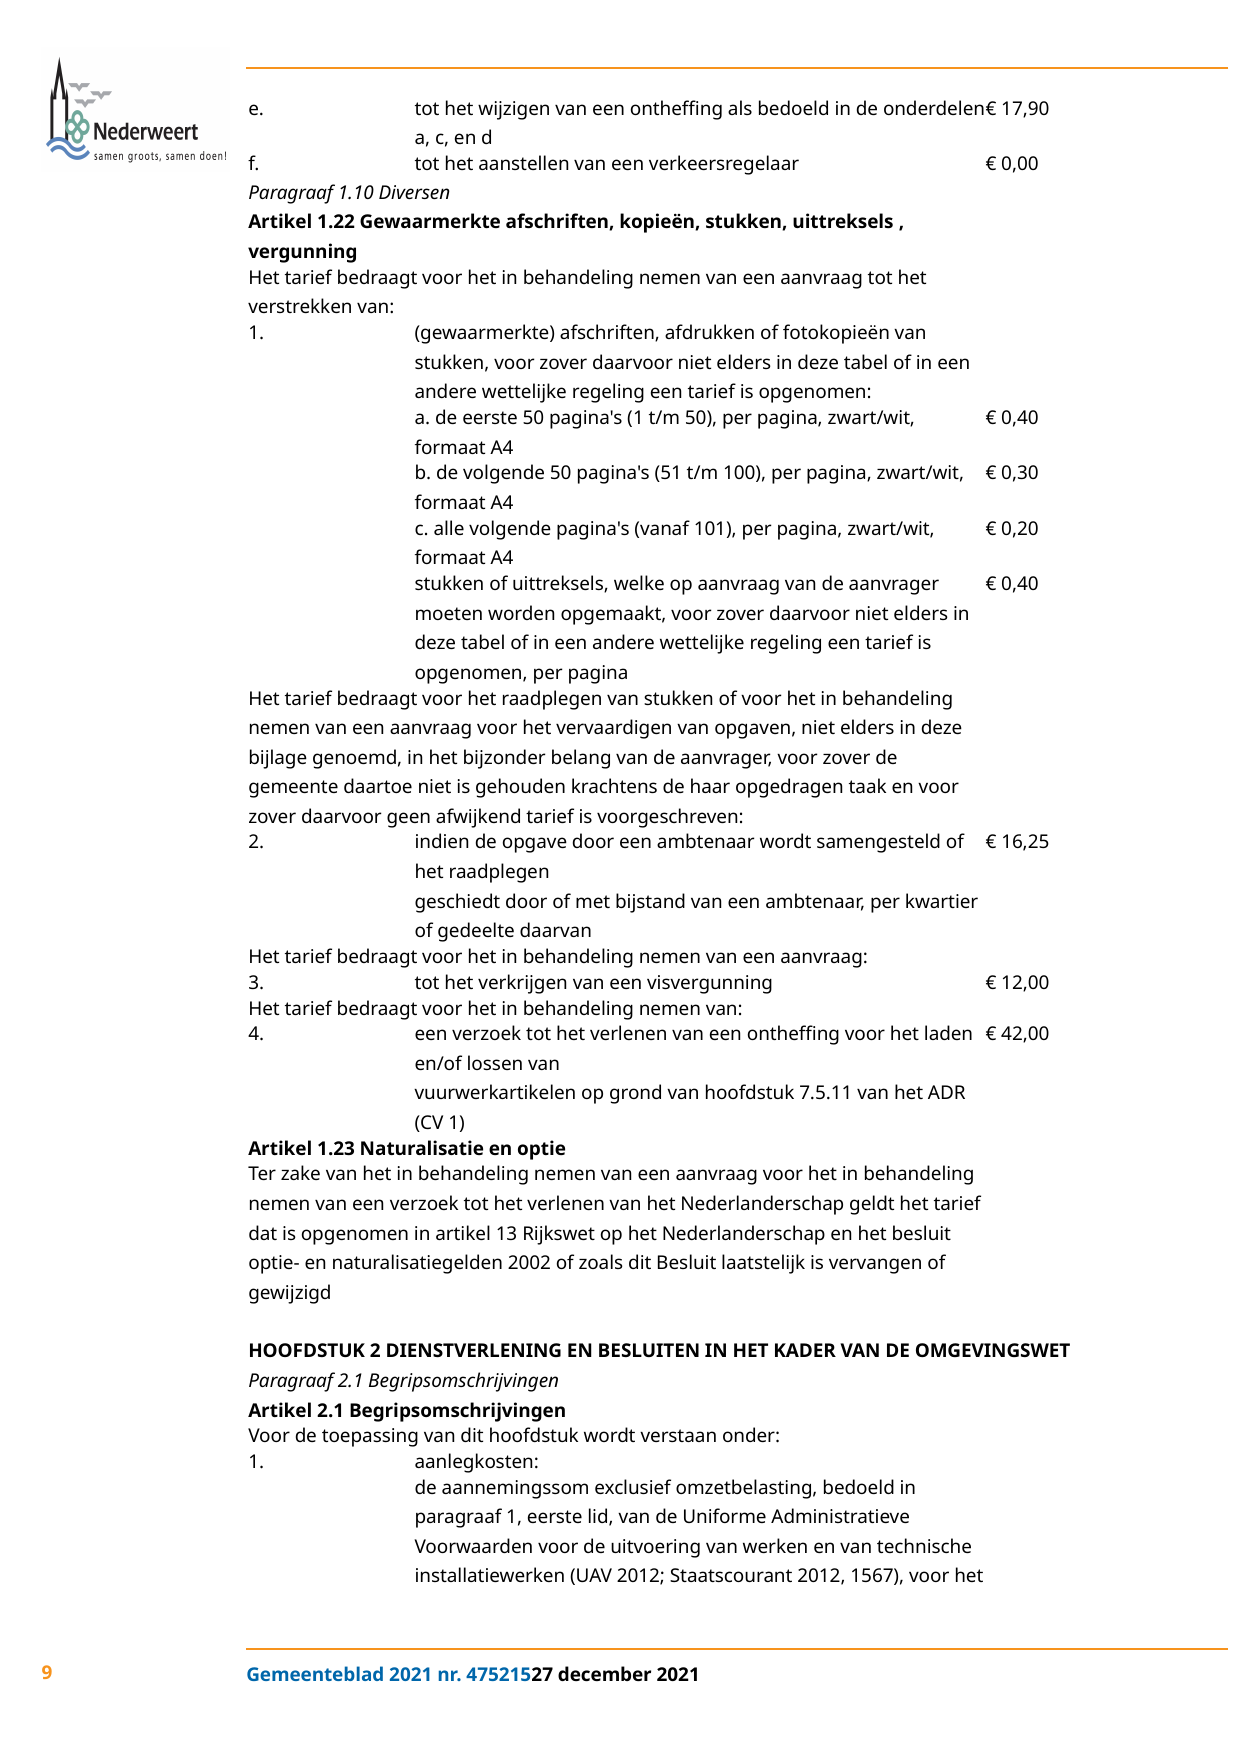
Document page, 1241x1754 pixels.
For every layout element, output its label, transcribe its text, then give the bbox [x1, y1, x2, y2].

table_cell Het tarief bedraagt voor het in behandeling nemen van een aanvraag tot het verstrekken van: [248, 264, 985, 319]
table_cell [985, 264, 1152, 319]
table_cell tot het wijzigen van een ontheffing als bedoeld in de onderdelen a, c, en d [414, 95, 985, 150]
table_cell [248, 460, 414, 515]
table_cell e. [248, 95, 414, 150]
table_cell [248, 1474, 414, 1588]
table_cell € 0,00 [985, 150, 1152, 176]
table_cell 1. [248, 1448, 414, 1474]
table_cell c. alle volgende pagina's (vanaf 101), per pagina, zwart/wit, formaat A4 [414, 515, 985, 570]
table_cell € 0,30 [985, 460, 1152, 515]
table_cell [985, 1423, 1152, 1448]
table_cell Voor de toepassing van dit hoofdstuk wordt verstaan onder: [248, 1423, 985, 1448]
table_cell Het tarief bedraagt voor het raadplegen van stukken of voor het in behandeling nemen van een aanvraag voor het vervaardigen van opgaven, niet elders in deze bijlage genoemd, in het bijzonder belang van de aanvrager, voor zover de gemeente daartoe niet is gehouden krachtens de haar opgedragen taak en voor zover daarvoor geen afwijkend tarief is voorgeschreven: [248, 685, 985, 829]
table_cell € 0,40 [985, 570, 1152, 685]
table_cell [985, 1135, 1152, 1161]
table_cell [985, 319, 1152, 404]
table_cell [248, 515, 414, 570]
table_cell € 17,90 [985, 95, 1152, 150]
table_cell tot het verkrijgen van een visvergunning [414, 969, 985, 995]
table_cell € 0,40 [985, 404, 1152, 459]
text Paragraaf 2.1 Begripsomschrijvingen [248, 1367, 1152, 1393]
table_header [985, 1397, 1152, 1422]
table_cell 4. [248, 1020, 414, 1135]
text HOOFDSTUK 2 DIENSTVERLENING EN BESLUITEN IN HET KADER VAN DE OMGEVINGSWET [248, 1337, 1152, 1363]
table_cell [985, 943, 1152, 969]
picture [41, 47, 231, 172]
table_cell € 42,00 [985, 1020, 1152, 1135]
table_cell 2. [248, 829, 414, 943]
table_cell Artikel 1.23 Naturalisatie en optie [248, 1135, 985, 1161]
table_cell [248, 404, 414, 459]
table_cell Het tarief bedraagt voor het in behandeling nemen van: [248, 995, 985, 1020]
table_cell a. de eerste 50 pagina's (1 t/m 50), per pagina, zwart/wit, formaat A4 [414, 404, 985, 459]
table_cell [985, 995, 1152, 1020]
table_cell een verzoek tot het verlenen van een ontheffing voor het laden en/of lossen van vuurwerkartikelen op grond van hoofdstuk 7.5.11 van het ADR (CV 1) [414, 1020, 985, 1135]
table_cell (gewaarmerkte) afschriften, afdrukken of fotokopieën van stukken, voor zover daarvoor niet elders in deze tabel of in een andere wettelijke regeling een tarief is opgenomen: [414, 319, 985, 404]
table_header Artikel 2.1 Begripsomschrijvingen [248, 1397, 985, 1422]
table_cell Ter zake van het in behandeling nemen van een aanvraag voor het in behandeling nemen van een verzoek tot het verlenen van het Nederlanderschap geldt het tarief dat is opgenomen in artikel 13 Rijkswet op het Nederlanderschap en het besluit optie- en naturalisatiegelden 2002 of zoals dit Besluit laatstelijk is vervangen of gewijzigd [248, 1161, 985, 1305]
table_cell € 0,20 [985, 515, 1152, 570]
table_cell aanlegkosten: [414, 1448, 985, 1474]
table_cell de aannemingssom exclusief omzetbelasting, bedoeld in paragraaf 1, eerste lid, van de Uniforme Administratieve Voorwaarden voor de uitvoering van werken en van technische installatiewerken (UAV 2012; Staatscourant 2012, 1567), voor het [414, 1474, 985, 1588]
table_cell b. de volgende 50 pagina's (51 t/m 100), per pagina, zwart/wit, formaat A4 [414, 460, 985, 515]
table_cell € 12,00 [985, 969, 1152, 995]
table_cell [985, 1448, 1152, 1474]
table_cell € 16,25 [985, 829, 1152, 943]
table_header [985, 209, 1152, 264]
table_cell tot het aanstellen van een verkeersregelaar [414, 150, 985, 176]
table_cell 1. [248, 319, 414, 404]
table_cell 3. [248, 969, 414, 995]
table_cell Het tarief bedraagt voor het in behandeling nemen van een aanvraag: [248, 943, 985, 969]
table_cell [248, 570, 414, 685]
table_cell [985, 685, 1152, 829]
text Paragraaf 1.10 Diversen [248, 179, 1152, 205]
table_cell [985, 1474, 1152, 1588]
table_cell f. [248, 150, 414, 176]
table_cell stukken of uittreksels, welke op aanvraag van de aanvrager moeten worden opgemaakt, voor zover daarvoor niet elders in deze tabel of in een andere wettelijke regeling een tarief is opgenomen, per pagina [414, 570, 985, 685]
table_header Artikel 1.22 Gewaarmerkte afschriften, kopieën, stukken, uittreksels , vergunning [248, 209, 985, 264]
table_cell [985, 1161, 1152, 1305]
table_cell indien de opgave door een ambtenaar wordt samengesteld of het raadplegen geschiedt door of met bijstand van een ambtenaar, per kwartier of gedeelte daarvan [414, 829, 985, 943]
